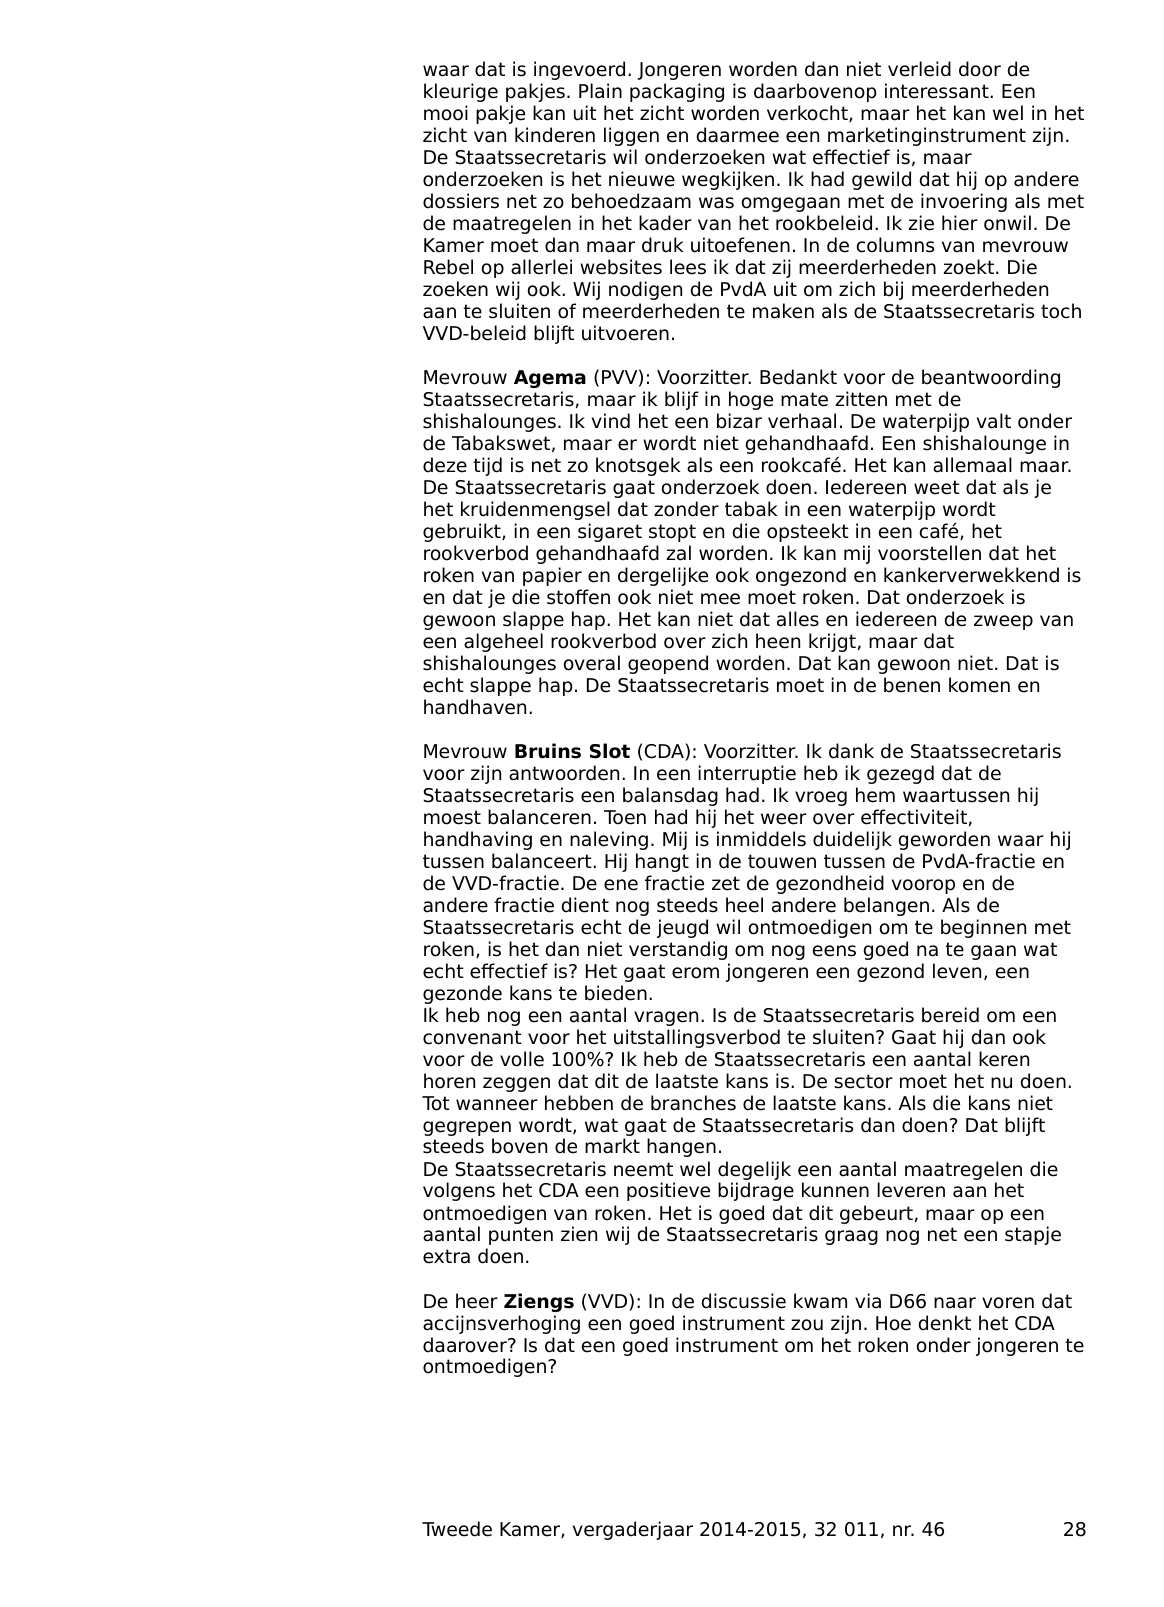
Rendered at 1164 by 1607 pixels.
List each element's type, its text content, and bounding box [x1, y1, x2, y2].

text De Staatssecretaris wil onderzoeken wat effectief is, maar onderzoeken is het nieuwe wegkijken. Ik had gewild dat hij op andere dossiers net zo behoedzaam was omgegaan met de invoering als met de maatregelen in het kader van het rookbeleid. Ik zie hier onwil. De Kamer moet dan maar druk uitoefenen. In de columns van mevrouw Rebel op allerlei websites lees ik dat zij meerderheden zoekt. Die zoeken wij ook. Wij nodigen de PvdA uit om zich bij meerderheden aan te sluiten of meerderheden te maken als de Staatssecretaris toch VVD-beleid blijft uitvoeren. [422, 147, 1087, 345]
text De Staatssecretaris neemt wel degelijk een aantal maatregelen die volgens het CDA een positieve bijdrage kunnen leveren aan het ontmoedigen van roken. Het is goed dat dit gebeurt, maar op een aantal punten zien wij de Staatssecretaris graag nog net een stapje extra doen. [422, 1158, 1087, 1268]
text waar dat is ingevoerd. Jongeren worden dan niet verleid door de kleurige pakjes. Plain packaging is daarbovenop interessant. Een mooi pakje kan uit het zicht worden verkocht, maar het kan wel in het zicht van kinderen liggen en daarmee een marketinginstrument zijn. [422, 59, 1087, 147]
text Mevrouw Agema (PVV): Voorzitter. Bedankt voor de beantwoording Staatssecretaris, maar ik blijf in hoge mate zitten met de shishalounges. Ik vind het een bizar verhaal. De waterpijp valt onder de Tabakswet, maar er wordt niet gehandhaafd. Een shishalounge in deze tijd is net zo knotsgek als een rookcafé. Het kan allemaal maar. De Staatssecretaris gaat onderzoek doen. Iedereen weet dat als je het kruidenmengsel dat zonder tabak in een waterpijp wordt gebruikt, in een sigaret stopt en die opsteekt in een café, het rookverbod gehandhaafd zal worden. Ik kan mij voorstellen dat het roken van papier en dergelijke ook ongezond en kankerverwekkend is en dat je die stoffen ook niet mee moet roken. Dat onderzoek is gewoon slappe hap. Het kan niet dat alles en iedereen de zweep van een algeheel rookverbod over zich heen krijgt, maar dat shishalounges overal geopend worden. Dat kan gewoon niet. Dat is echt slappe hap. De Staatssecretaris moet in de benen komen en handhaven. [422, 367, 1087, 719]
text Mevrouw Bruins Slot (CDA): Voorzitter. Ik dank de Staatssecretaris voor zijn antwoorden. In een interruptie heb ik gezegd dat de Staatssecretaris een balansdag had. Ik vroeg hem waartussen hij moest balanceren. Toen had hij het weer over effectiviteit, handhaving en naleving. Mij is inmiddels duidelijk geworden waar hij tussen balanceert. Hij hangt in de touwen tussen de PvdA-fractie en de VVD-fractie. De ene fractie zet de gezondheid voorop en de andere fractie dient nog steeds heel andere belangen. Als de Staatssecretaris echt de jeugd wil ontmoedigen om te beginnen met roken, is het dan niet verstandig om nog eens goed na te gaan wat echt effectief is? Het gaat erom jongeren een gezond leven, een gezonde kans te bieden. [422, 741, 1087, 1004]
text De heer Ziengs (VVD): In de discussie kwam via D66 naar voren dat accijnsverhoging een goed instrument zou zijn. Hoe denkt het CDA daarover? Is dat een goed instrument om het roken onder jongeren te ontmoedigen? [422, 1291, 1087, 1378]
text Ik heb nog een aantal vragen. Is de Staatssecretaris bereid om een convenant voor het uitstallingsverbod te sluiten? Gaat hij dan ook voor de volle 100%? Ik heb de Staatssecretaris een aantal keren horen zeggen dat dit de laatste kans is. De sector moet het nu doen. Tot wanneer hebben de branches de laatste kans. Als die kans niet gegrepen wordt, wat gaat de Staatssecretaris dan doen? Dat blijft steeds boven de markt hangen. [422, 1004, 1087, 1158]
